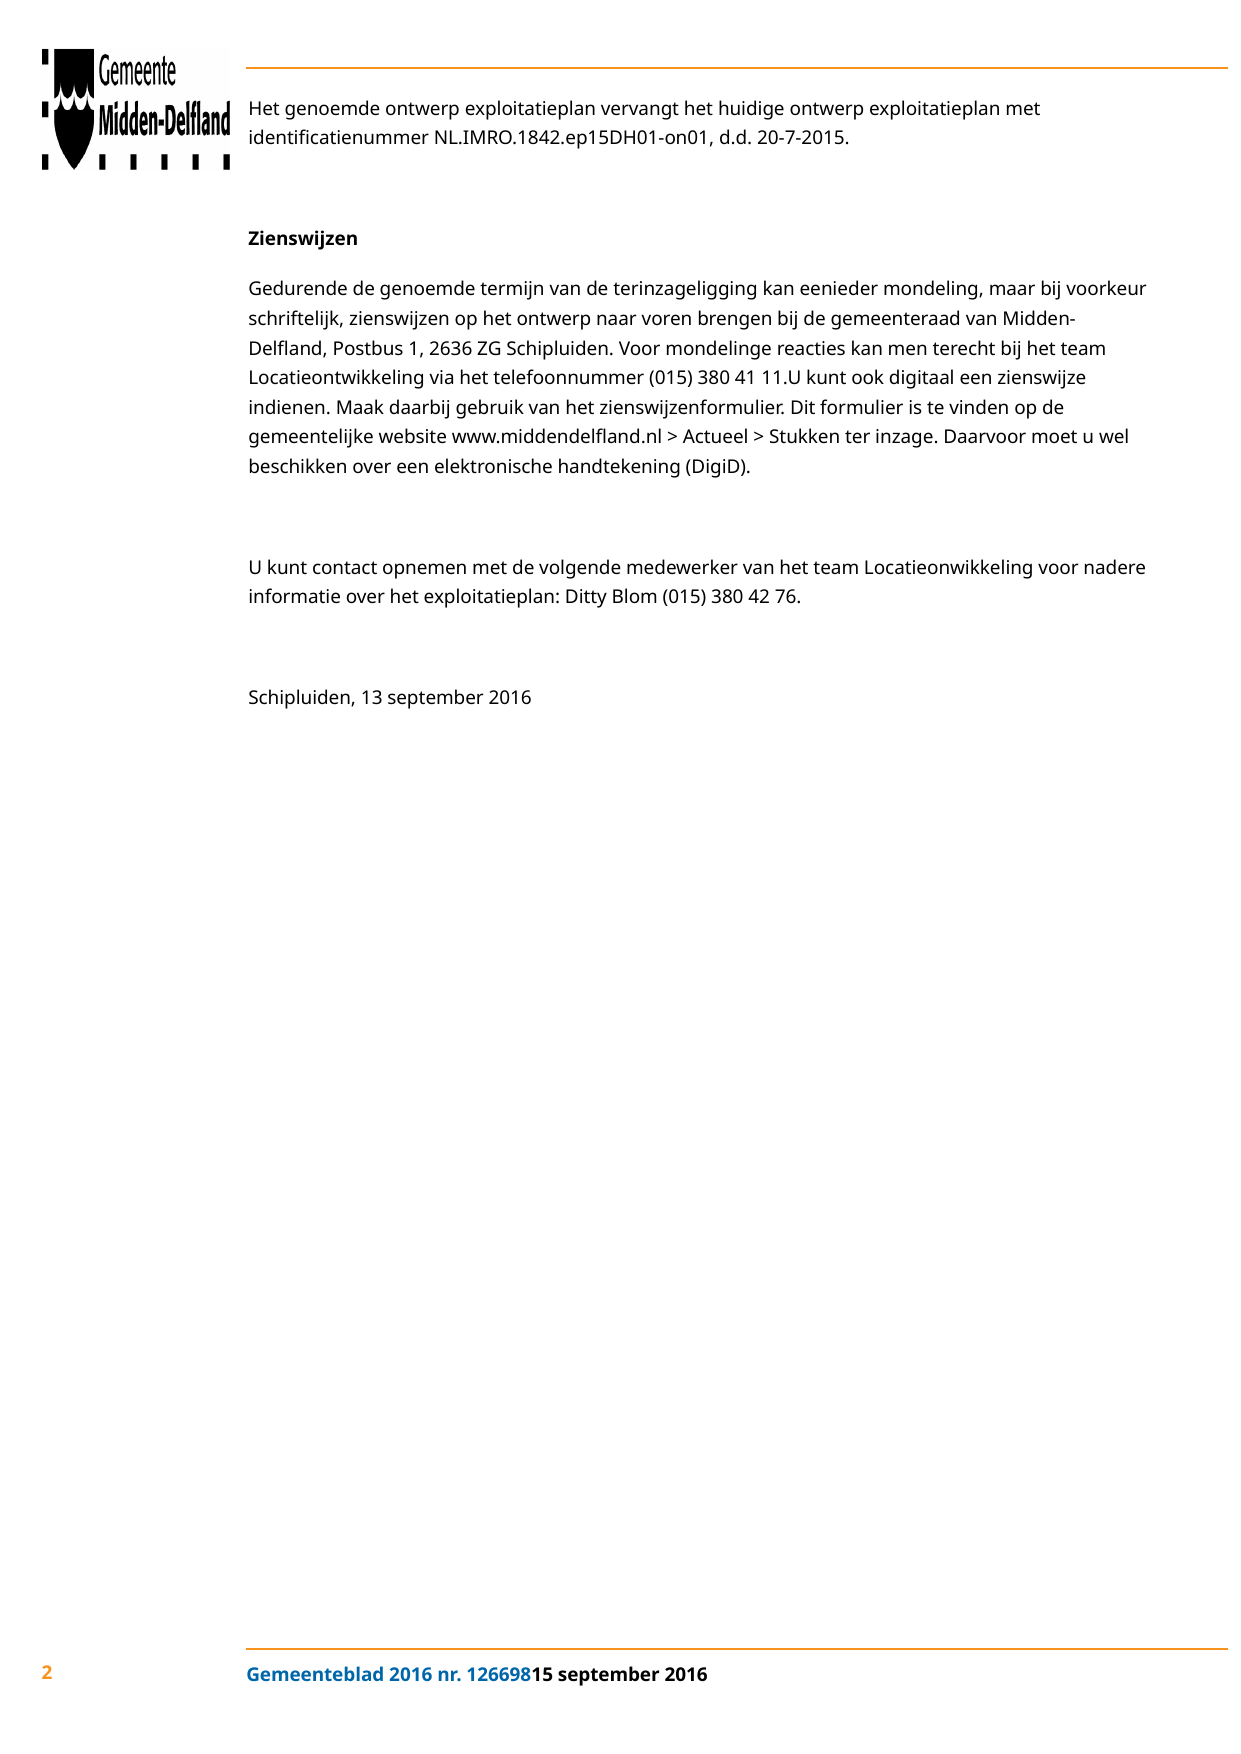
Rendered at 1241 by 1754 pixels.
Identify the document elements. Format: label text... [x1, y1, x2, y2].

picture [41, 47, 231, 172]
text Het genoemde ontwerp exploitatieplan vervangt het huidige ontwerp exploitatieplan met identificatienummer NL.IMRO.1842.ep15DH01-on01, d.d. 20-7-2015. [248, 95, 1152, 150]
text Zienswijzen [248, 225, 1152, 251]
text U kunt contact opnemen met de volgende medewerker van het team Locatieonwikkeling voor nadere informatie over het exploitatieplan: Ditty Blom (015) 380 42 76. [248, 554, 1152, 609]
text Gedurende de genoemde termijn van de terinzageligging kan eenieder mondeling, maar bij voorkeur schriftelijk, zienswijzen op het ontwerp naar voren brengen bij de gemeenteraad van Midden-Delfland, Postbus 1, 2636 ZG Schipluiden. Voor mondelinge reacties kan men terecht bij het team Locatieontwikkeling via het telefoonnummer (015) 380 41 11.U kunt ook digitaal een zienswijze indienen. Maak daarbij gebruik van het zienswijzenformulier. Dit formulier is te vinden op de gemeentelijke website www.middendelfland.nl > Actueel > Stukken ter inzage. Daarvoor moet u wel beschikken over een elektronische handtekening (DigiD). [248, 276, 1152, 479]
text Schipluiden, 13 september 2016 [248, 684, 1152, 710]
